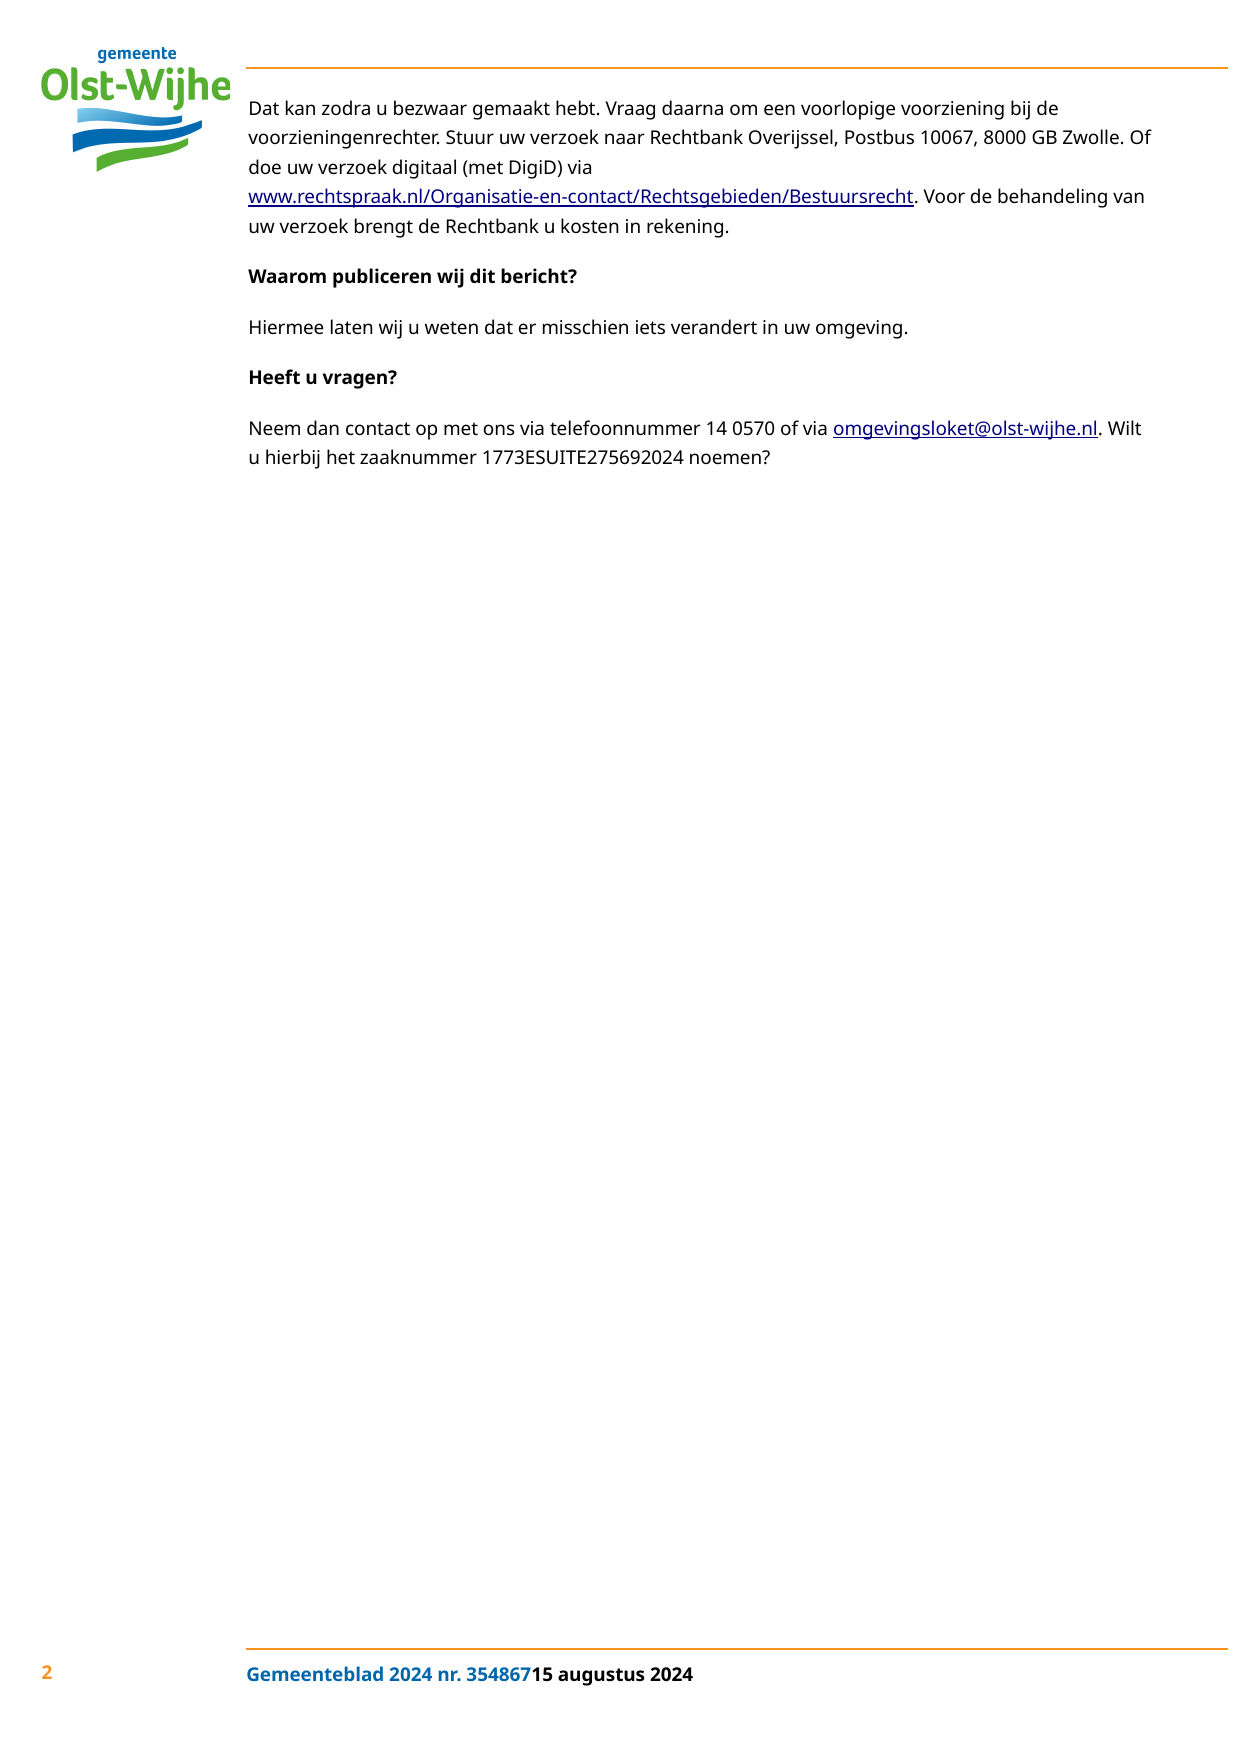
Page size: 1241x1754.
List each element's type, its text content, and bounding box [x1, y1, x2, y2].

text Neem dan contact op met ons via telefoonnummer 14 0570 of via omgevingsloket@olst-wijhe.nl. Wilt u hierbij het zaaknummer 1773ESUITE275692024 noemen? [248, 415, 1152, 470]
text Dat kan zodra u bezwaar gemaakt hebt. Vraag daarna om een voorlopige voorziening bij de voorzieningenrechter. Stuur uw verzoek naar Rechtbank Overijssel, Postbus 10067, 8000 GB Zwolle. Of doe uw verzoek digitaal (met DigiD) via www.rechtspraak.nl/Organisatie-en-contact/Rechtsgebieden/Bestuursrecht. Voor de behandeling van uw verzoek brengt de Rechtbank u kosten in rekening. [248, 95, 1152, 239]
picture [41, 47, 231, 172]
text Waarom publiceren wij dit bericht? [248, 263, 1152, 289]
text Hiermee laten wij u weten dat er misschien iets verandert in uw omgeving. [248, 314, 1152, 340]
text Heeft u vragen? [248, 364, 1152, 390]
